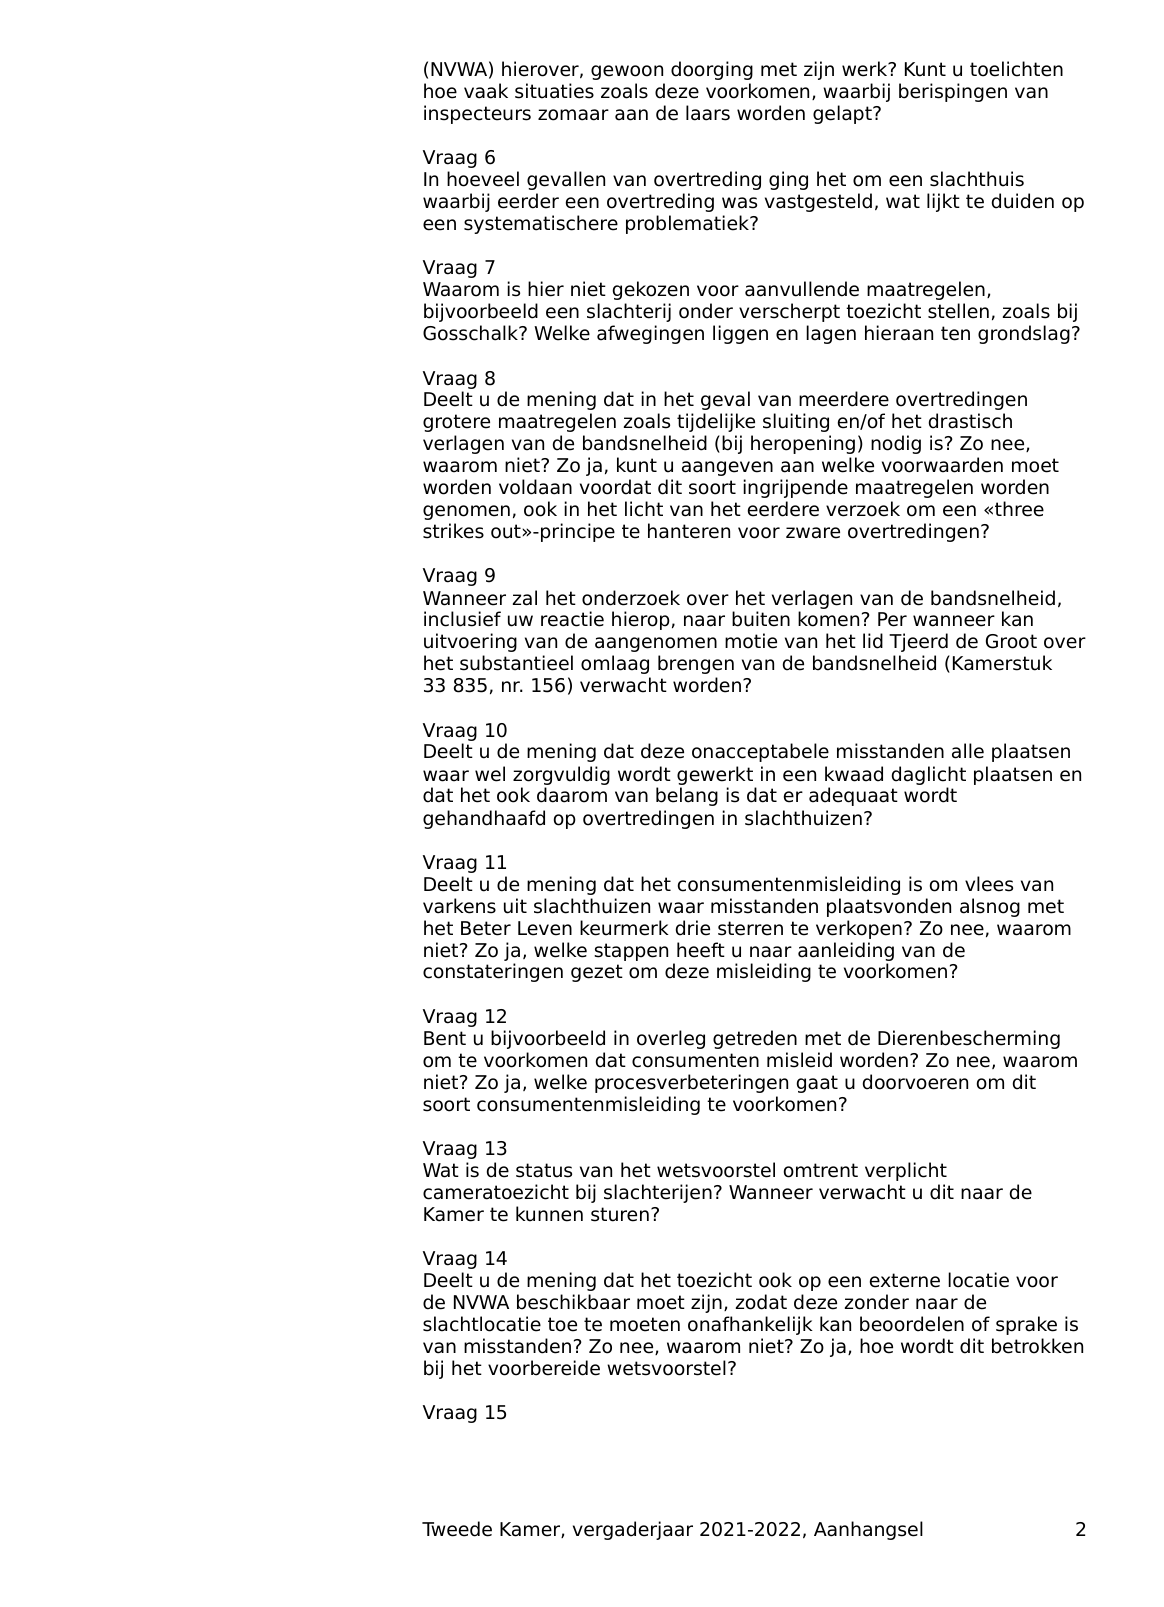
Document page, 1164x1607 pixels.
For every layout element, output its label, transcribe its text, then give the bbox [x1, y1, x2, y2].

text (NVWA) hierover, gewoon doorging met zijn werk? Kunt u toelichten hoe vaak situaties zoals deze voorkomen, waarbij berispingen van inspecteurs zomaar aan de laars worden gelapt? [422, 59, 1087, 125]
text Vraag 7 [422, 257, 1087, 279]
text Vraag 12 [422, 1006, 1087, 1028]
text Bent u bijvoorbeeld in overleg getreden met de Dierenbescherming om te voorkomen dat consumenten misleid worden? Zo nee, waarom niet? Zo ja, welke procesverbeteringen gaat u doorvoeren om dit soort consumentenmisleiding te voorkomen? [422, 1028, 1087, 1116]
text Waarom is hier niet gekozen voor aanvullende maatregelen, bijvoorbeeld een slachterij onder verscherpt toezicht stellen, zoals bij Gosschalk? Welke afwegingen liggen en lagen hieraan ten grondslag? [422, 279, 1087, 345]
text Vraag 8 [422, 367, 1087, 389]
text Vraag 6 [422, 147, 1087, 169]
text Vraag 9 [422, 565, 1087, 587]
text Wanneer zal het onderzoek over het verlagen van de bandsnelheid, inclusief uw reactie hierop, naar buiten komen? Per wanneer kan uitvoering van de aangenomen motie van het lid Tjeerd de Groot over het substantieel omlaag brengen van de bandsnelheid (Kamerstuk 33 835, nr. 156) verwacht worden? [422, 587, 1087, 697]
text Vraag 11 [422, 852, 1087, 873]
text In hoeveel gevallen van overtreding ging het om een slachthuis waarbij eerder een overtreding was vastgesteld, wat lijkt te duiden op een systematischere problematiek? [422, 169, 1087, 235]
text Vraag 14 [422, 1248, 1087, 1270]
text Deelt u de mening dat het consumentenmisleiding is om vlees van varkens uit slachthuizen waar misstanden plaatsvonden alsnog met het Beter Leven keurmerk drie sterren te verkopen? Zo nee, waarom niet? Zo ja, welke stappen heeft u naar aanleiding van de constateringen gezet om deze misleiding te voorkomen? [422, 873, 1087, 983]
text Deelt u de mening dat het toezicht ook op een externe locatie voor de NVWA beschikbaar moet zijn, zodat deze zonder naar de slachtlocatie toe te moeten onafhankelijk kan beoordelen of sprake is van misstanden? Zo nee, waarom niet? Zo ja, hoe wordt dit betrokken bij het voorbereide wetsvoorstel? [422, 1270, 1087, 1380]
text Vraag 10 [422, 719, 1087, 741]
text Deelt u de mening dat in het geval van meerdere overtredingen grotere maatregelen zoals tijdelijke sluiting en/of het drastisch verlagen van de bandsnelheid (bij heropening) nodig is? Zo nee, waarom niet? Zo ja, kunt u aangeven aan welke voorwaarden moet worden voldaan voordat dit soort ingrijpende maatregelen worden genomen, ook in het licht van het eerdere verzoek om een «three strikes out»-principe te hanteren voor zware overtredingen? [422, 389, 1087, 543]
text Vraag 15 [422, 1402, 1087, 1424]
text Vraag 13 [422, 1138, 1087, 1160]
text Wat is de status van het wetsvoorstel omtrent verplicht cameratoezicht bij slachterijen? Wanneer verwacht u dit naar de Kamer te kunnen sturen? [422, 1160, 1087, 1226]
text Deelt u de mening dat deze onacceptabele misstanden alle plaatsen waar wel zorgvuldig wordt gewerkt in een kwaad daglicht plaatsen en dat het ook daarom van belang is dat er adequaat wordt gehandhaafd op overtredingen in slachthuizen? [422, 741, 1087, 829]
